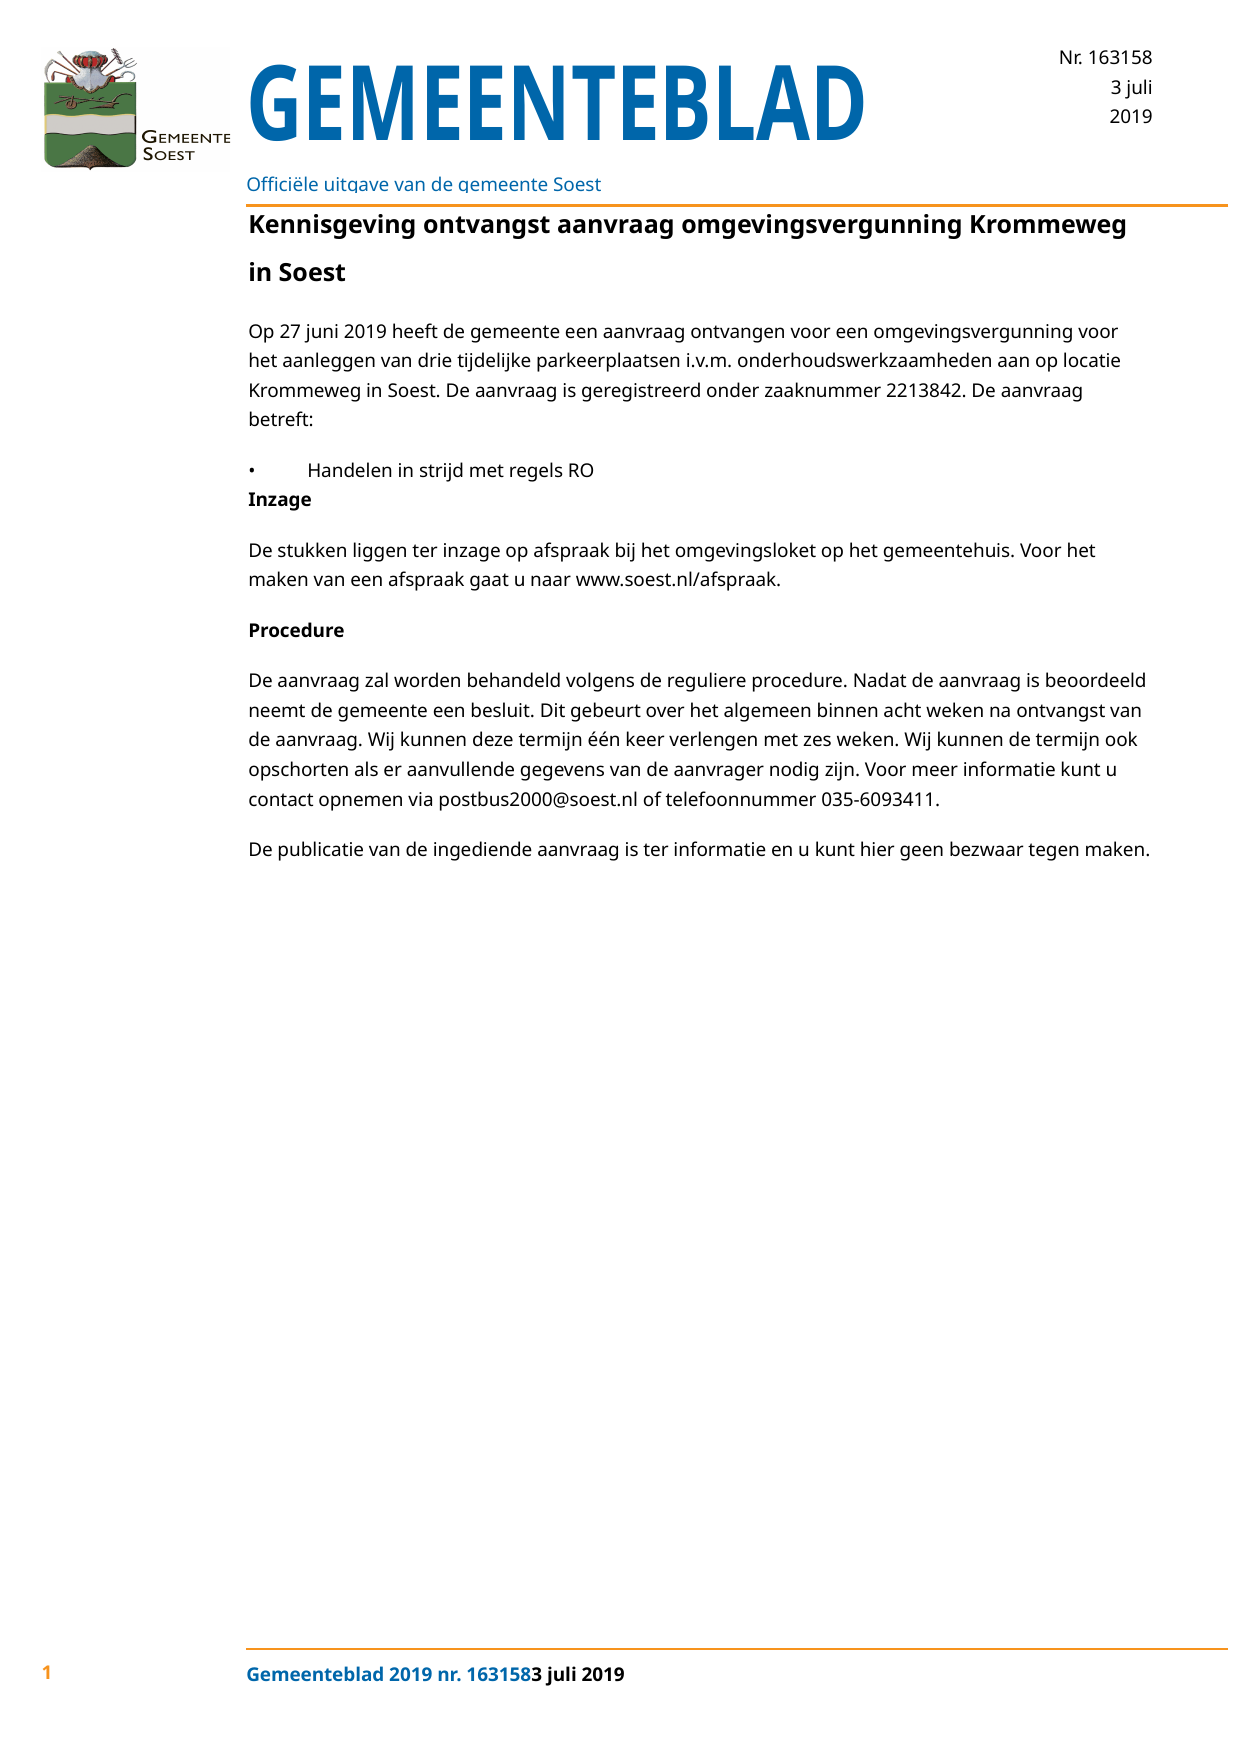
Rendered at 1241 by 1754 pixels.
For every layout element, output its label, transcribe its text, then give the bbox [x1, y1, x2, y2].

text De aanvraag zal worden behandeld volgens de reguliere procedure. Nadat de aanvraag is beoordeeld neemt de gemeente een besluit. Dit gebeurt over het algemeen binnen acht weken na ontvangst van de aanvraag. Wij kunnen deze termijn één keer verlengen met zes weken. Wij kunnen de termijn ook opschorten als er aanvullende gegevens van de aanvrager nodig zijn. Voor meer informatie kunt u contact opnemen via postbus2000@soest.nl of telefoonnummer 035-6093411. [248, 667, 1152, 812]
text De stukken liggen ter inzage op afspraak bij het omgevingsloket op het gemeentehuis. Voor het maken van een afspraak gaat u naar www.soest.nl/afspraak. [248, 537, 1152, 592]
text Op 27 juni 2019 heeft de gemeente een aanvraag ontvangen voor een omgevingsvergunning voor het aanleggen van drie tijdelijke parkeerplaatsen i.v.m. onderhoudswerkzaamheden aan op locatie Krommeweg in Soest. De aanvraag is geregistreerd onder zaaknummer 2213842. De aanvraag betreft: [248, 318, 1152, 432]
list Handelen in strijd met regels RO [248, 457, 1152, 483]
picture [41, 47, 231, 172]
text Procedure [248, 617, 1152, 643]
text Inzage [248, 487, 1152, 512]
text De publicatie van de ingediende aanvraag is ter informatie en u kunt hier geen bezwaar tegen maken. [248, 836, 1152, 862]
text Kennisgeving ontvangst aanvraag omgevingsvergunning Krommeweg in Soest [248, 207, 1152, 288]
